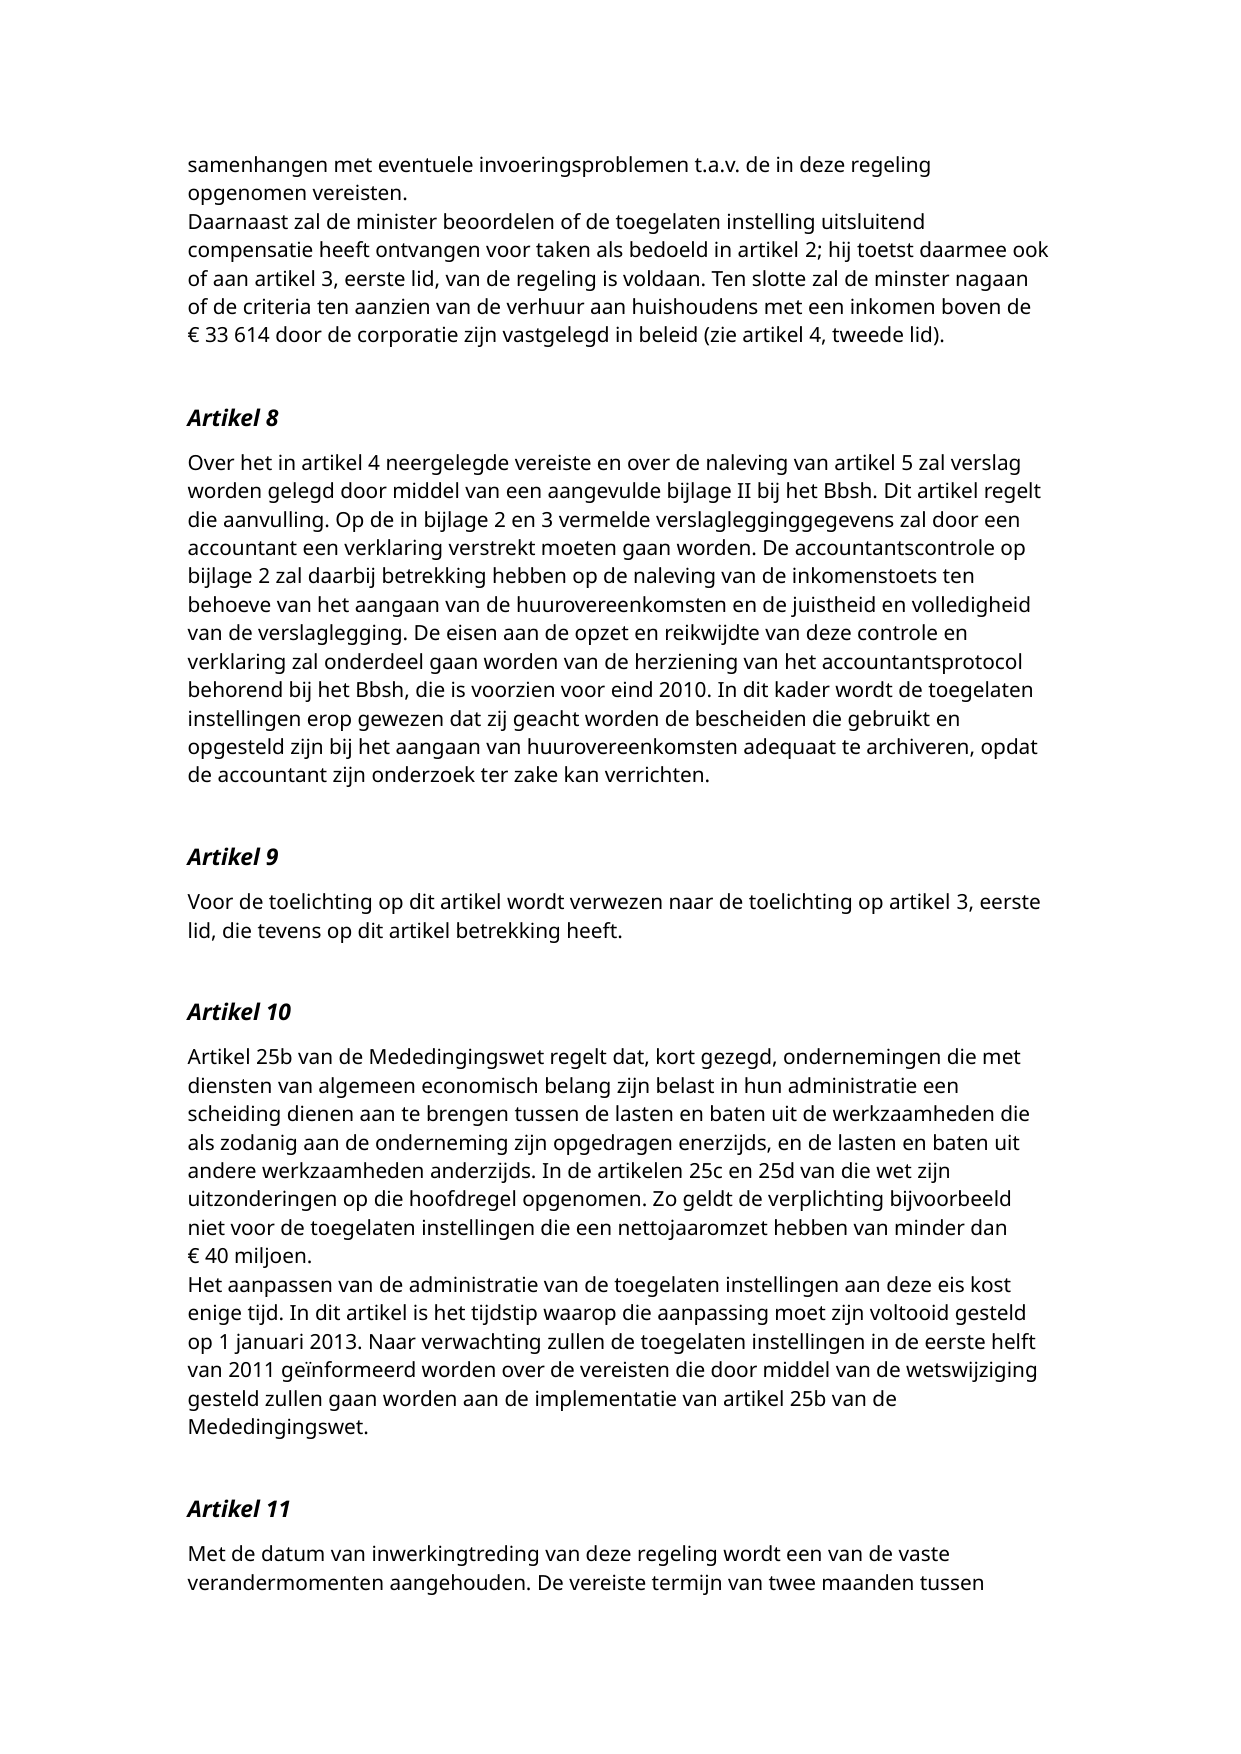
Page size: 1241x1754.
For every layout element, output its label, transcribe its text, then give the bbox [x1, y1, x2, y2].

text Over het in artikel 4 neergelegde vereiste en over de naleving van artikel 5 zal verslag worden gelegd door middel van een aangevulde bijlage II bij het Bbsh. Dit artikel regelt die aanvulling. Op de in bijlage 2 en 3 vermelde verslaglegginggegevens zal door een accountant een verklaring verstrekt moeten gaan worden. De accountantscontrole op bijlage 2 zal daarbij betrekking hebben op de naleving van de inkomenstoets ten behoeve van het aangaan van de huurovereenkomsten en de juistheid en volledigheid van de verslaglegging. De eisen aan de opzet en reikwijdte van deze controle en verklaring zal onderdeel gaan worden van de herziening van het accountantsprotocol behorend bij het Bbsh, die is voorzien voor eind 2010. In dit kader wordt de toegelaten instellingen erop gewezen dat zij geacht worden de bescheiden die gebruikt en opgesteld zijn bij het aangaan van huurovereenkomsten adequaat te archiveren, opdat de accountant zijn onderzoek ter zake kan verrichten. [187, 448, 1053, 789]
subtitle Artikel 10 [187, 996, 1053, 1027]
text Daarnaast zal de minister beoordelen of de toegelaten instelling uitsluitend compensatie heeft ontvangen voor taken als bedoeld in artikel 2; hij toetst daarmee ook of aan artikel 3, eerste lid, van de regeling is voldaan. Ten slotte zal de minster nagaan of de criteria ten aanzien van de verhuur aan huishoudens met een inkomen boven de € 33 614 door de corporatie zijn vastgelegd in beleid (zie artikel 4, tweede lid). [187, 207, 1053, 349]
text Het aanpassen van de administratie van de toegelaten instellingen aan deze eis kost enige tijd. In dit artikel is het tijdstip waarop die aanpassing moet zijn voltooid gesteld op 1 januari 2013. Naar verwachting zullen de toegelaten instellingen in de eerste helft van 2011 geïnformeerd worden over de vereisten die door middel van de wetswijziging gesteld zullen gaan worden aan de implementatie van artikel 25b van de Mededingingswet. [187, 1270, 1053, 1441]
text samenhangen met eventuele invoeringsproblemen t.a.v. de in deze regeling opgenomen vereisten. [187, 150, 1053, 207]
text Artikel 25b van de Mededingingswet regelt dat, kort gezegd, ondernemingen die met diensten van algemeen economisch belang zijn belast in hun administratie een scheiding dienen aan te brengen tussen de lasten en baten uit de werkzaamheden die als zodanig aan de onderneming zijn opgedragen enerzijds, en de lasten en baten uit andere werkzaamheden anderzijds. In de artikelen 25c en 25d van die wet zijn uitzonderingen op die hoofdregel opgenomen. Zo geldt de verplichting bijvoorbeeld niet voor de toegelaten instellingen die een nettojaaromzet hebben van minder dan € 40 miljoen. [187, 1042, 1053, 1270]
text Voor de toelichting op dit artikel wordt verwezen naar de toelichting op artikel 3, eerste lid, die tevens op dit artikel betrekking heeft. [187, 887, 1053, 944]
subtitle Artikel 9 [187, 841, 1053, 872]
text Met de datum van inwerkingtreding van deze regeling wordt een van de vaste verandermomenten aangehouden. De vereiste termijn van twee maanden tussen [187, 1539, 1053, 1596]
subtitle Artikel 11 [187, 1493, 1053, 1524]
subtitle Artikel 8 [187, 402, 1053, 433]
